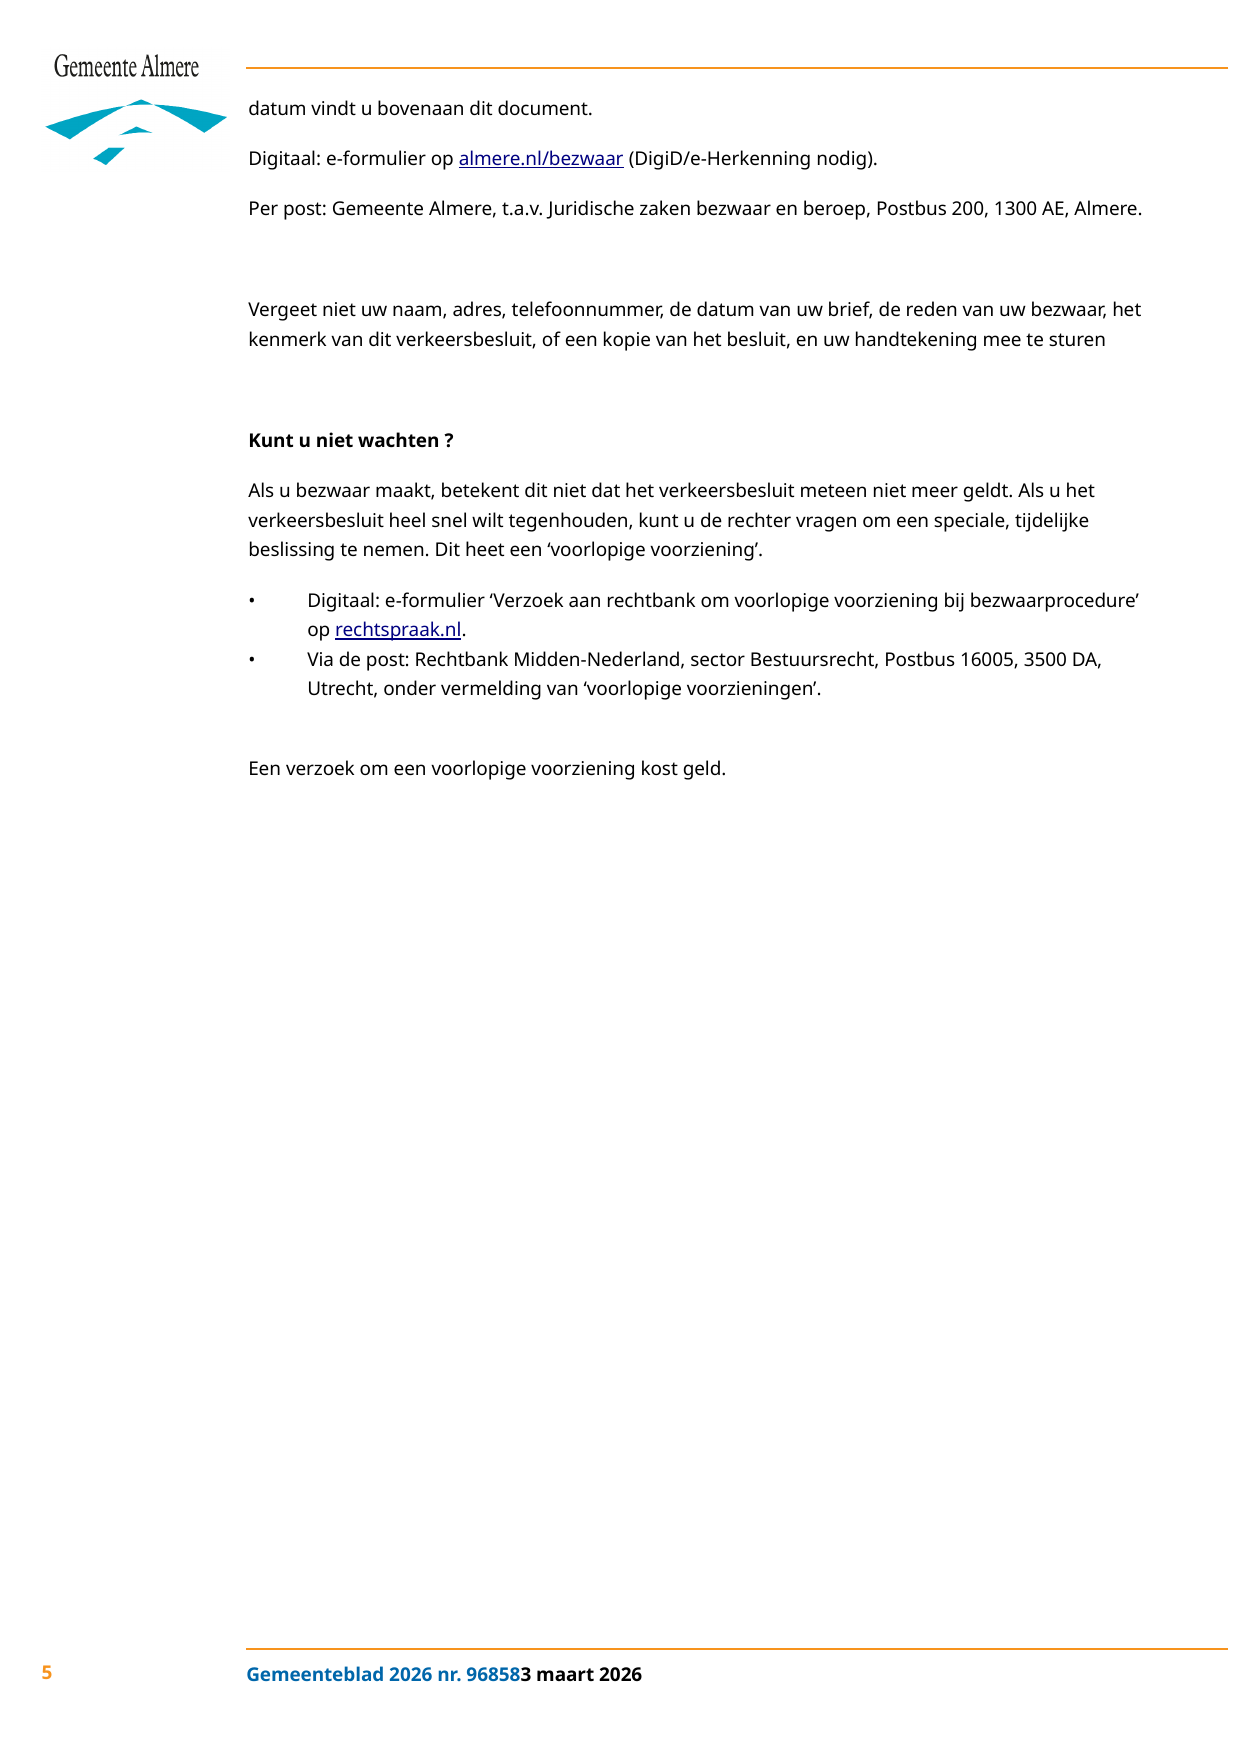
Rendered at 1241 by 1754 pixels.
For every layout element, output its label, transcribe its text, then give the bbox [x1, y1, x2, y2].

picture [41, 47, 231, 172]
text Een verzoek om een voorlopige voorziening kost geld. [248, 756, 1152, 781]
text Kunt u niet wachten ? [248, 427, 1152, 453]
list Digitaal: e-formulier ‘Verzoek aan rechtbank om voorlopige voorziening bij bezwaarprocedure’ op rechtspraak.nl. [248, 587, 1152, 642]
text datum vindt u bovenaan dit document. [248, 95, 1152, 121]
text Per post: Gemeente Almere, t.a.v. Juridische zaken bezwaar en beroep, Postbus 200, 1300 AE, Almere. [248, 196, 1152, 221]
text Digitaal: e-formulier op almere.nl/bezwaar (DigiD/e-Herkenning nodig). [248, 145, 1152, 171]
list Via de post: Rechtbank Midden-Nederland, sector Bestuursrecht, Postbus 16005, 3500 DA, Utrecht, onder vermelding van ‘voorlopige voorzieningen’. [248, 646, 1152, 701]
text Vergeet niet uw naam, adres, telefoonnummer, de datum van uw brief, de reden van uw bezwaar, het kenmerk van dit verkeersbesluit, of een kopie van het besluit, en uw handtekening mee te sturen [248, 296, 1152, 352]
text Als u bezwaar maakt, betekent dit niet dat het verkeersbesluit meteen niet meer geldt. Als u het verkeersbesluit heel snel wilt tegenhouden, kunt u de rechter vragen om een speciale, tijdelijke beslissing te nemen. Dit heet een ‘voorlopige voorziening’. [248, 477, 1152, 562]
